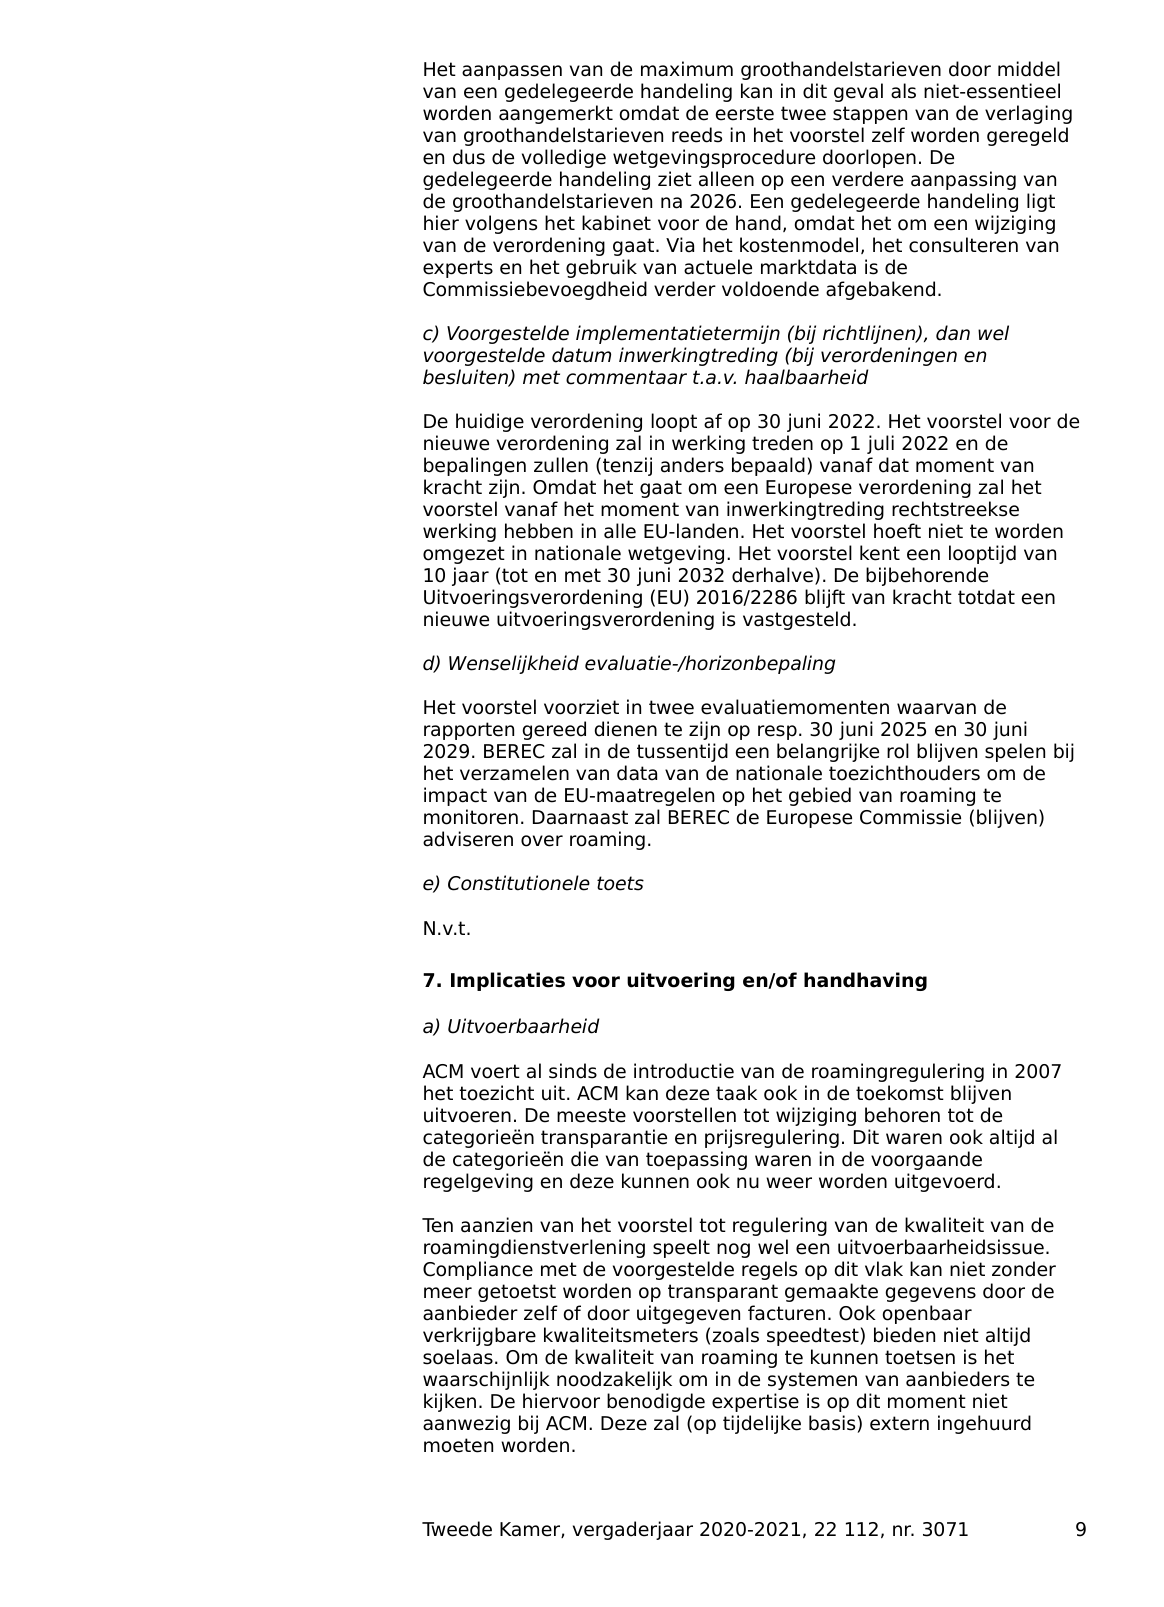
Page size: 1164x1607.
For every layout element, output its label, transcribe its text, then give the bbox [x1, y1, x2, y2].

text Het voorstel voorziet in twee evaluatiemomenten waarvan de rapporten gereed dienen te zijn op resp. 30 juni 2025 en 30 juni 2029. BEREC zal in de tussentijd een belangrijke rol blijven spelen bij het verzamelen van data van de nationale toezichthouders om de impact van de EU-maatregelen op het gebied van roaming te monitoren. Daarnaast zal BEREC de Europese Commissie (blijven) adviseren over roaming. [422, 697, 1087, 851]
text De huidige verordening loopt af op 30 juni 2022. Het voorstel voor de nieuwe verordening zal in werking treden op 1 juli 2022 en de bepalingen zullen (tenzij anders bepaald) vanaf dat moment van kracht zijn. Omdat het gaat om een Europese verordening zal het voorstel vanaf het moment van inwerkingtreding rechtstreekse werking hebben in alle EU-landen. Het voorstel hoeft niet te worden omgezet in nationale wetgeving. Het voorstel kent een looptijd van 10 jaar (tot en met 30 juni 2032 derhalve). De bijbehorende Uitvoeringsverordening (EU) 2016/2286 blijft van kracht totdat een nieuwe uitvoeringsverordening is vastgesteld. [422, 411, 1087, 631]
text N.v.t. [422, 917, 1087, 939]
subtitle 7. Implicaties voor uitvoering en/of handhaving [422, 969, 1087, 991]
subtitle d) Wenselijkheid evaluatie-/horizonbepaling [422, 653, 1087, 675]
subtitle c) Voorgestelde implementatietermijn (bij richtlijnen), dan wel voorgestelde datum inwerkingtreding (bij verordeningen en besluiten) met commentaar t.a.v. haalbaarheid [422, 323, 1087, 389]
text Het aanpassen van de maximum groothandelstarieven door middel van een gedelegeerde handeling kan in dit geval als niet-essentieel worden aangemerkt omdat de eerste twee stappen van de verlaging van groothandelstarieven reeds in het voorstel zelf worden geregeld en dus de volledige wetgevingsprocedure doorlopen. De gedelegeerde handeling ziet alleen op een verdere aanpassing van de groothandelstarieven na 2026. Een gedelegeerde handeling ligt hier volgens het kabinet voor de hand, omdat het om een wijziging van de verordening gaat. Via het kostenmodel, het consulteren van experts en het gebruik van actuele marktdata is de Commissiebevoegdheid verder voldoende afgebakend. [422, 59, 1087, 301]
text Ten aanzien van het voorstel tot regulering van de kwaliteit van de roamingdienstverlening speelt nog wel een uitvoerbaarheidsissue. Compliance met de voorgestelde regels op dit vlak kan niet zonder meer getoetst worden op transparant gemaakte gegevens door de aanbieder zelf of door uitgegeven facturen. Ook openbaar verkrijgbare kwaliteitsmeters (zoals speedtest) bieden niet altijd soelaas. Om de kwaliteit van roaming te kunnen toetsen is het waarschijnlijk noodzakelijk om in de systemen van aanbieders te kijken. De hiervoor benodigde expertise is op dit moment niet aanwezig bij ACM. Deze zal (op tijdelijke basis) extern ingehuurd moeten worden. [422, 1215, 1087, 1456]
subtitle a) Uitvoerbaarheid [422, 1016, 1087, 1038]
subtitle e) Constitutionele toets [422, 873, 1087, 895]
text ACM voert al sinds de introductie van de roamingregulering in 2007 het toezicht uit. ACM kan deze taak ook in de toekomst blijven uitvoeren. De meeste voorstellen tot wijziging behoren tot de categorieën transparantie en prijsregulering. Dit waren ook altijd al de categorieën die van toepassing waren in de voorgaande regelgeving en deze kunnen ook nu weer worden uitgevoerd. [422, 1061, 1087, 1192]
